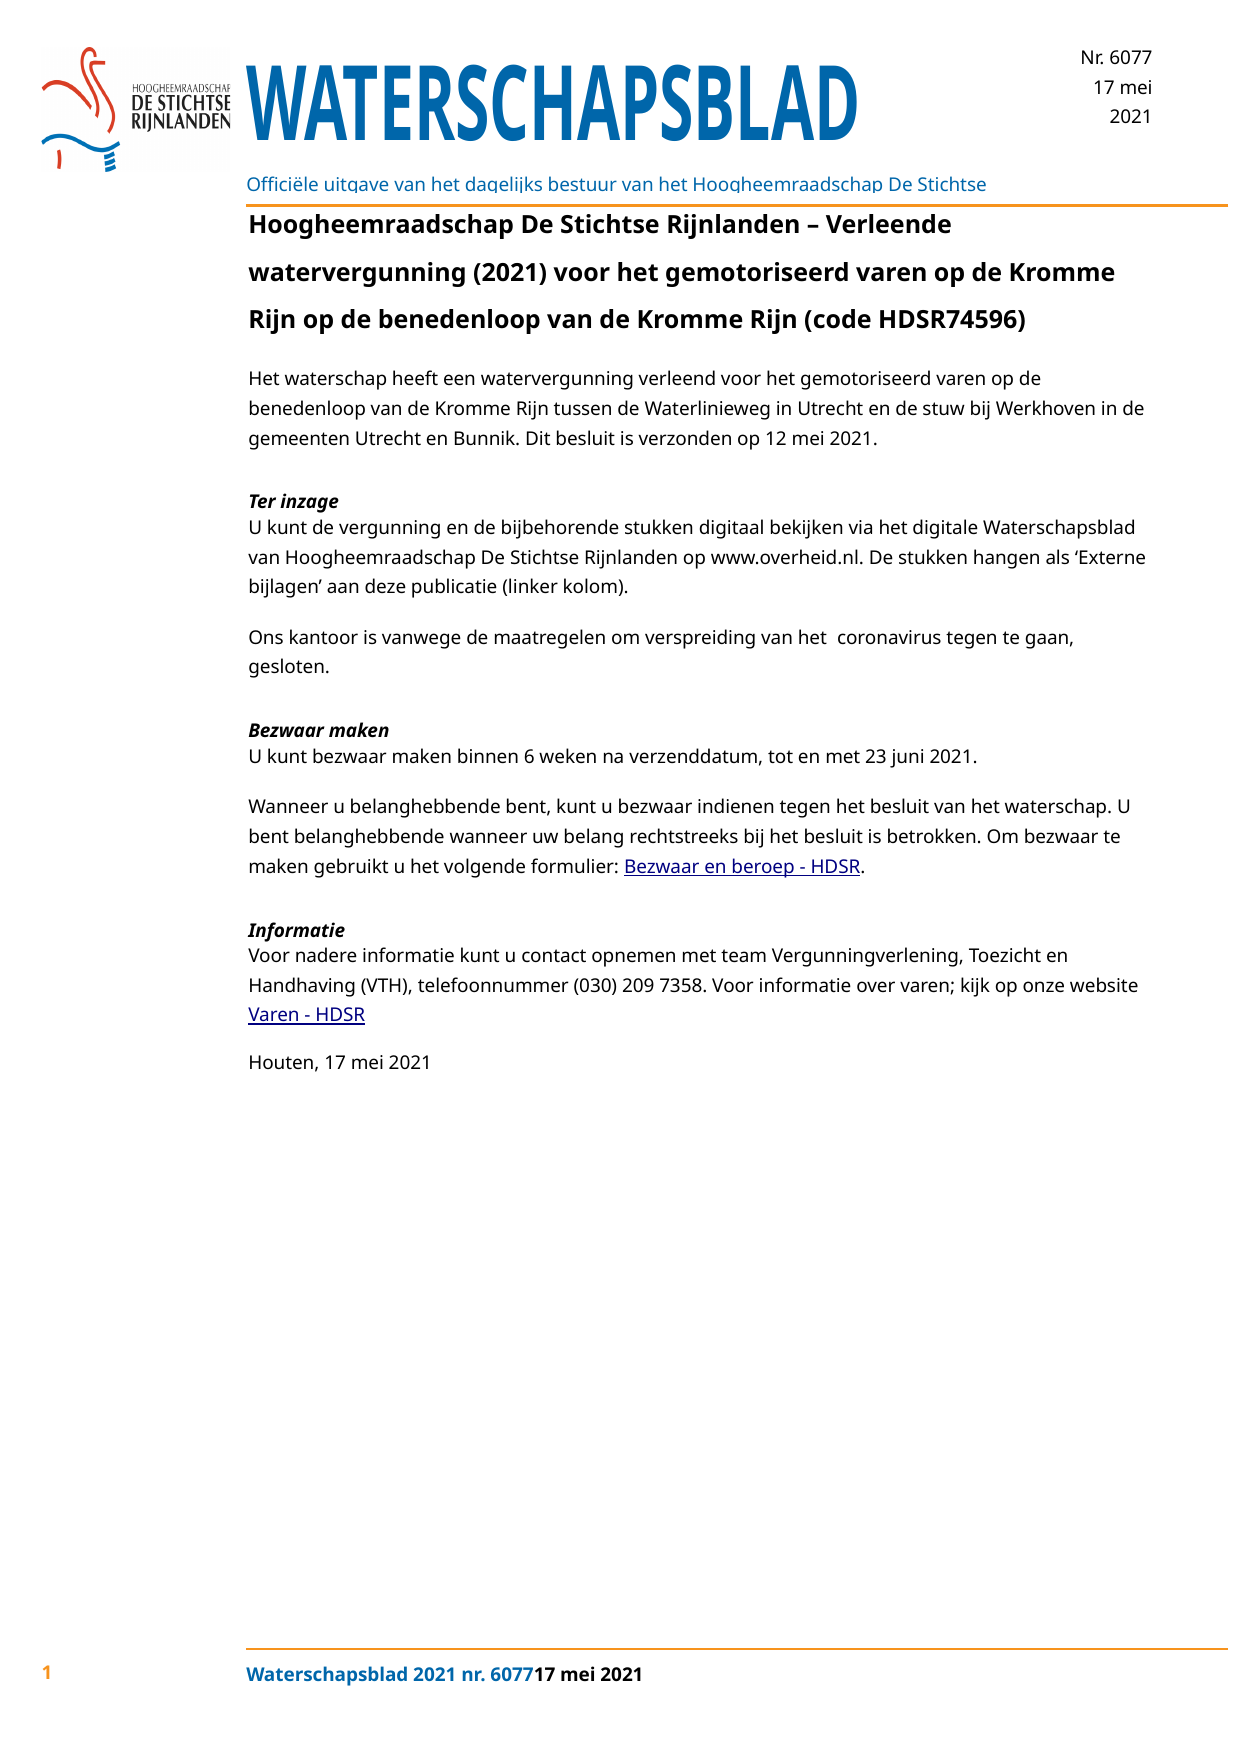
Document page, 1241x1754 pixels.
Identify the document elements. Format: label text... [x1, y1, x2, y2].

text Informatie [248, 917, 1152, 942]
text Houten, 17 mei 2021 [248, 1049, 1152, 1075]
text Hoogheemraadschap De Stichtse Rijnlanden – Verleende watervergunning (2021) voor het gemotoriseerd varen op de Kromme Rijn op de benedenloop van de Kromme Rijn (code HDSR74596) [248, 207, 1152, 336]
text Het waterschap heeft een watervergunning verleend voor het gemotoriseerd varen op de benedenloop van de Kromme Rijn tussen de Waterlinieweg in Utrecht en de stuw bij Werkhoven in de gemeenten Utrecht en Bunnik. Dit besluit is verzonden op 12 mei 2021. [248, 366, 1152, 450]
picture [41, 47, 231, 172]
text Bezwaar maken [248, 717, 1152, 743]
text Ons kantoor is vanwege de maatregelen om verspreiding van het coronavirus tegen te gaan, gesloten. [248, 624, 1152, 679]
text Voor nadere informatie kunt u contact opnemen met team Vergunningverlening, Toezicht en Handhaving (VTH), telefoonnummer (030) 209 7358. Voor informatie over varen; kijk op onze website Varen - HDSR [248, 942, 1152, 1027]
text Ter inzage [248, 489, 1152, 514]
text Wanneer u belanghebbende bent, kunt u bezwaar indienen tegen het besluit van het waterschap. U bent belanghebbende wanneer uw belang rechtstreeks bij het besluit is betrokken. Om bezwaar te maken gebruikt u het volgende formulier: Bezwaar en beroep - HDSR. [248, 794, 1152, 878]
text U kunt de vergunning en de bijbehorende stukken digitaal bekijken via het digitale Waterschapsblad van Hoogheemraadschap De Stichtse Rijnlanden op www.overheid.nl. De stukken hangen als ‘Externe bijlagen’ aan deze publicatie (linker kolom). [248, 514, 1152, 599]
text U kunt bezwaar maken binnen 6 weken na verzenddatum, tot en met 23 juni 2021. [248, 743, 1152, 769]
